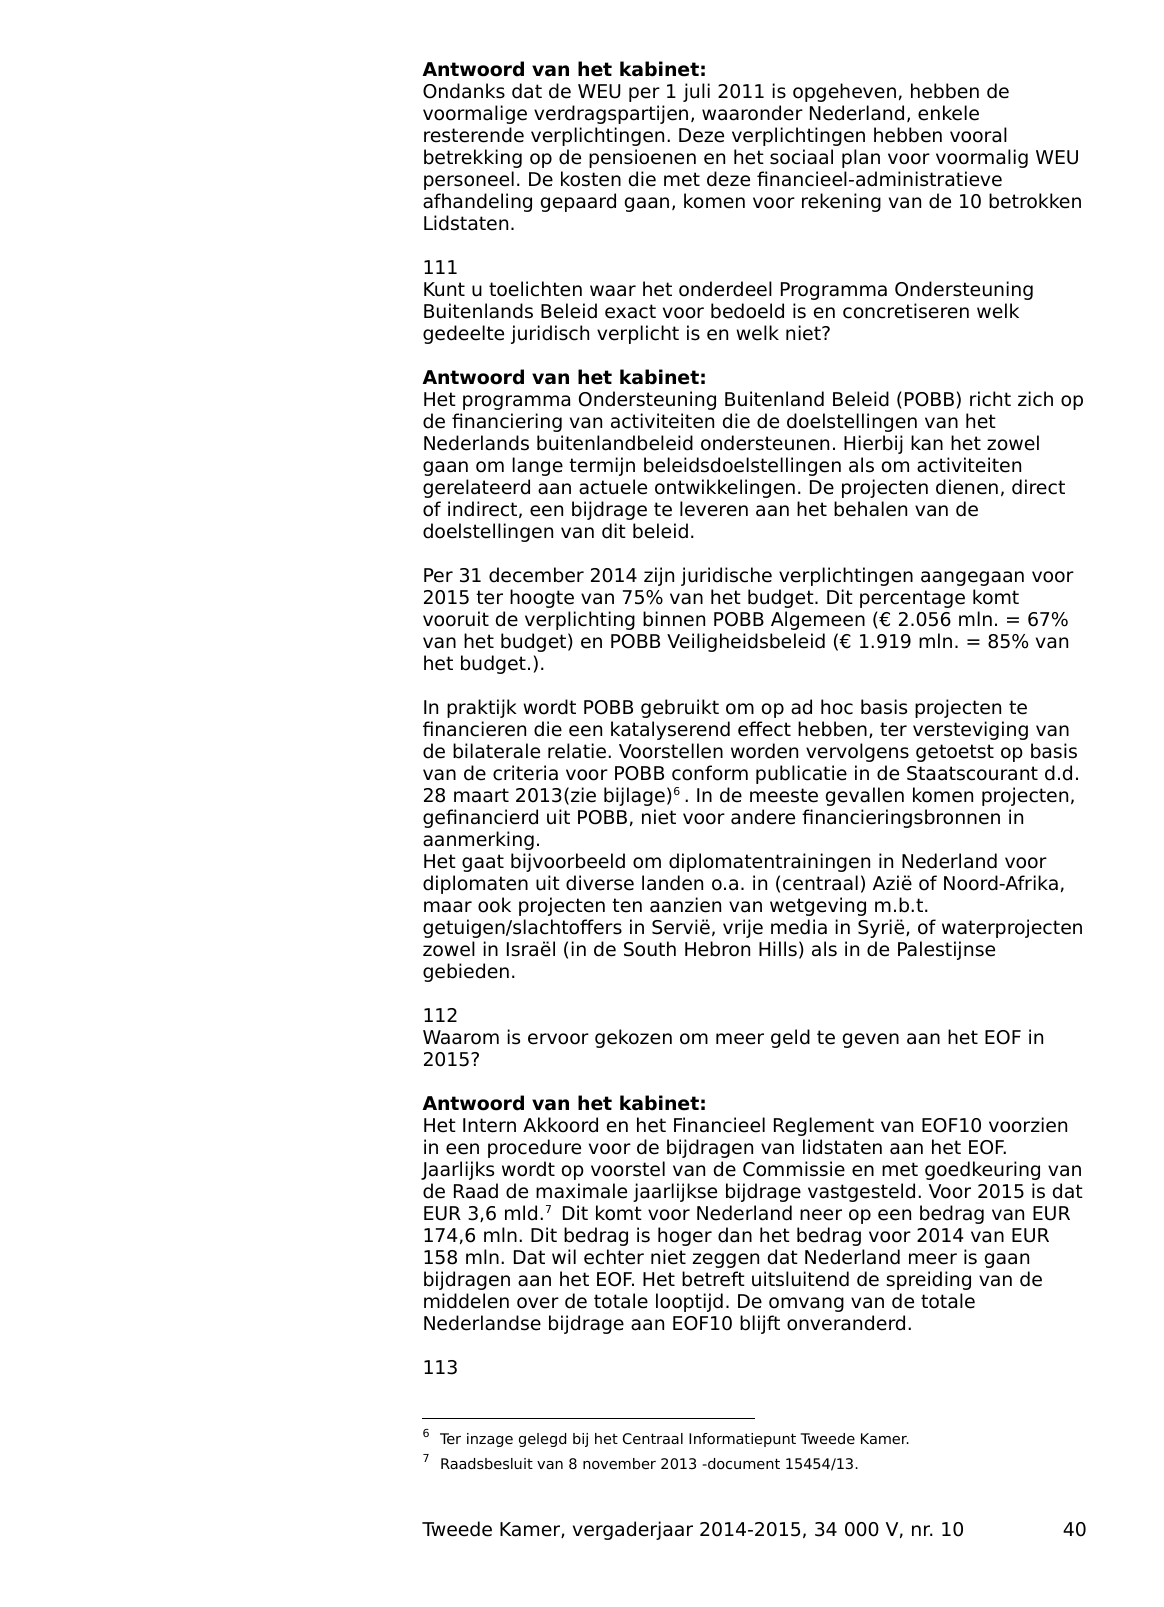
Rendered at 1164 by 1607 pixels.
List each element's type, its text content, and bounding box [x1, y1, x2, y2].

text Antwoord van het kabinet: [422, 59, 1087, 81]
text Per 31 december 2014 zijn juridische verplichtingen aangegaan voor 2015 ter hoogte van 75% van het budget. Dit percentage komt vooruit de verplichting binnen POBB Algemeen (€ 2.056 mln. = 67% van het budget) en POBB Veiligheidsbeleid (€ 1.919 mln. = 85% van het budget.). [422, 565, 1087, 675]
text In praktijk wordt POBB gebruikt om op ad hoc basis projecten te financieren die een katalyserend effect hebben, ter versteviging van de bilaterale relatie. Voorstellen worden vervolgens getoetst op basis van de criteria voor POBB conform publicatie in de Staatscourant d.d. 28 maart 2013(zie bijlage). In de meeste gevallen komen projecten, gefinancierd uit POBB, niet voor andere financieringsbronnen in aanmerking. [422, 697, 1087, 851]
text Het gaat bijvoorbeeld om diplomatentrainingen in Nederland voor diplomaten uit diverse landen o.a. in (centraal) Azië of Noord-Afrika, maar ook projecten ten aanzien van wetgeving m.b.t. getuigen/slachtoffers in Servië, vrije media in Syrië, of waterprojecten zowel in Israël (in de South Hebron Hills) als in de Palestijnse gebieden. [422, 851, 1087, 983]
text Ondanks dat de WEU per 1 juli 2011 is opgeheven, hebben de voormalige verdragspartijen, waaronder Nederland, enkele resterende verplichtingen. Deze verplichtingen hebben vooral betrekking op de pensioenen en het sociaal plan voor voormalig WEU personeel. De kosten die met deze financieel-administratieve afhandeling gepaard gaan, komen voor rekening van de 10 betrokken Lidstaten. [422, 81, 1087, 235]
text 111 [422, 257, 1087, 279]
text Kunt u toelichten waar het onderdeel Programma Ondersteuning Buitenlands Beleid exact voor bedoeld is en concretiseren welk gedeelte juridisch verplicht is en welk niet? [422, 279, 1087, 345]
text Het programma Ondersteuning Buitenland Beleid (POBB) richt zich op de financiering van activiteiten die de doelstellingen van het Nederlands buitenlandbeleid ondersteunen. Hierbij kan het zowel gaan om lange termijn beleidsdoelstellingen als om activiteiten gerelateerd aan actuele ontwikkelingen. De projecten dienen, direct of indirect, een bijdrage te leveren aan het behalen van de doelstellingen van dit beleid. [422, 389, 1087, 543]
text Antwoord van het kabinet: [422, 367, 1087, 389]
text Ter inzage gelegd bij het Centraal Informatiepunt Tweede Kamer. [422, 1427, 1087, 1449]
text Antwoord van het kabinet: [422, 1093, 1087, 1115]
text 112 [422, 1005, 1087, 1027]
text 113 [422, 1357, 1087, 1379]
text Waarom is ervoor gekozen om meer geld te geven aan het EOF in 2015? [422, 1027, 1087, 1071]
text Het Intern Akkoord en het Financieel Reglement van EOF10 voorzien in een procedure voor de bijdragen van lidstaten aan het EOF. Jaarlijks wordt op voorstel van de Commissie en met goedkeuring van de Raad de maximale jaarlijkse bijdrage vastgesteld. Voor 2015 is dat EUR 3,6 mld. Dit komt voor Nederland neer op een bedrag van EUR 174,6 mln. Dit bedrag is hoger dan het bedrag voor 2014 van EUR 158 mln. Dat wil echter niet zeggen dat Nederland meer is gaan bijdragen aan het EOF. Het betreft uitsluitend de spreiding van de middelen over de totale looptijd. De omvang van de totale Nederlandse bijdrage aan EOF10 blijft onveranderd. [422, 1115, 1087, 1335]
text Raadsbesluit van 8 november 2013 -document 15454/13. [422, 1452, 1087, 1474]
